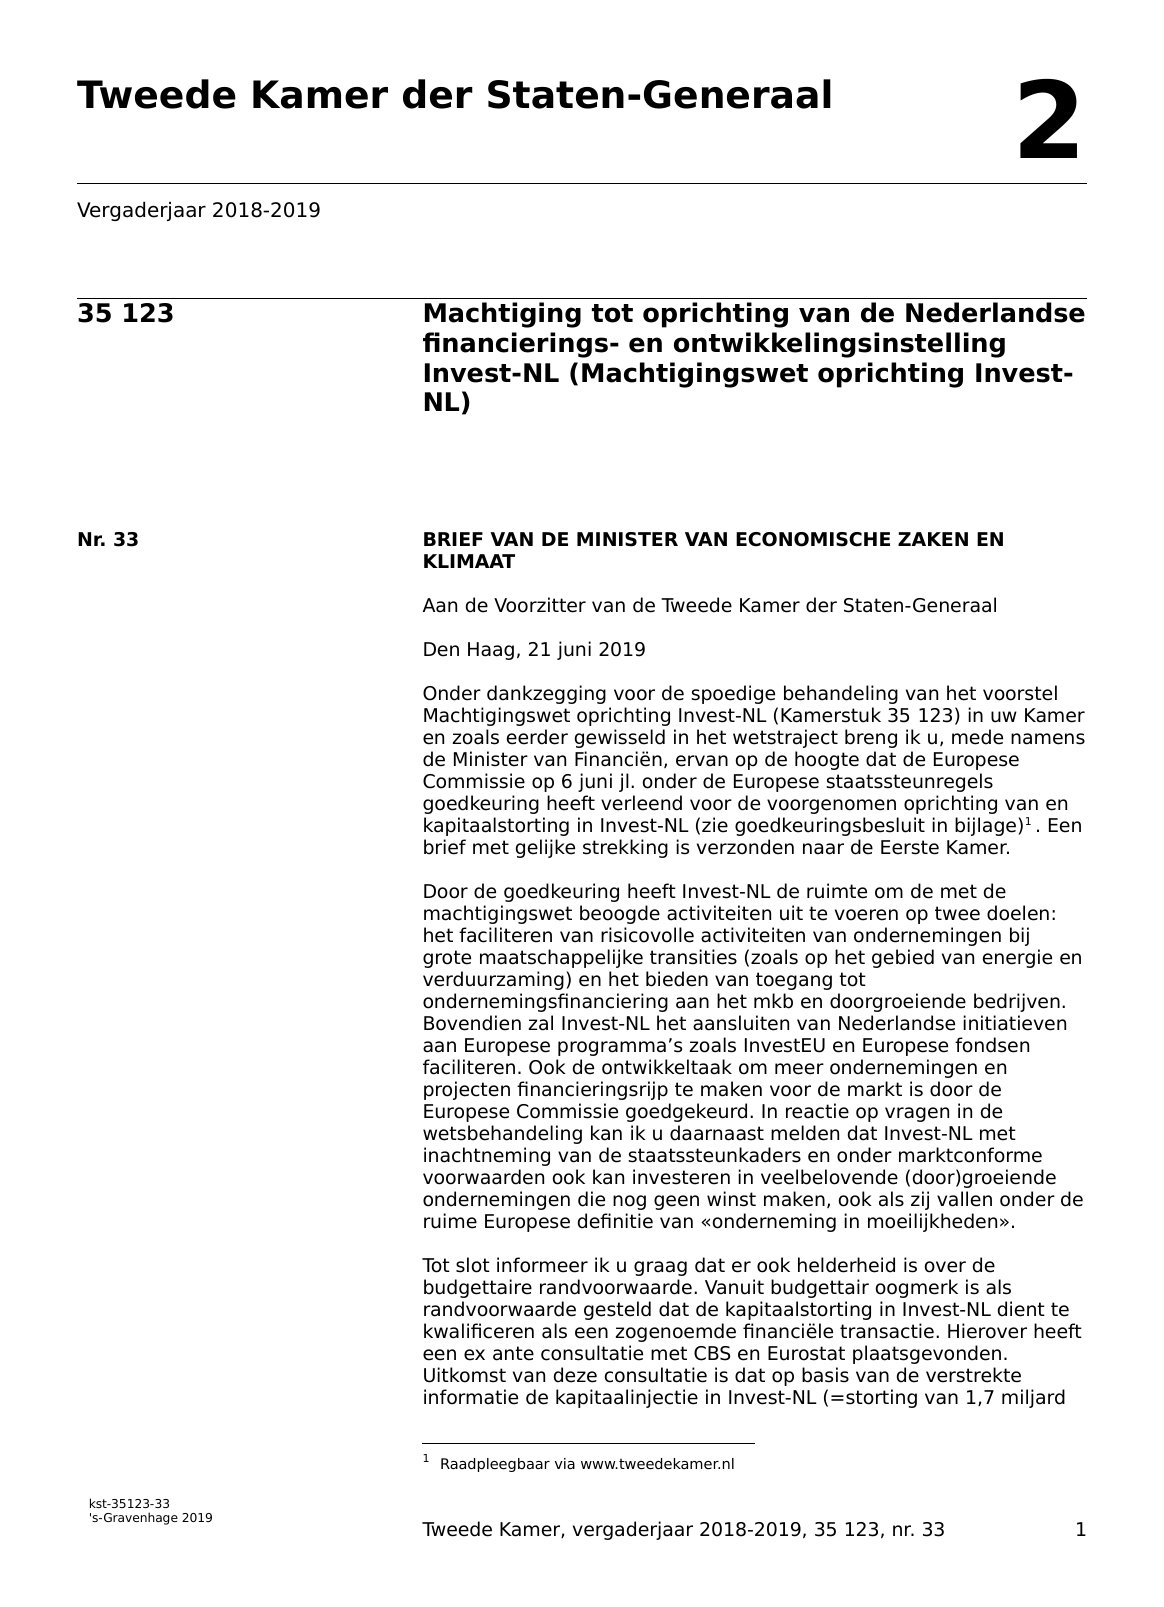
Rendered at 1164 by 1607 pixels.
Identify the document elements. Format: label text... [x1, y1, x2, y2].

table_header 2 [886, 59, 1087, 183]
text Onder dankzegging voor de spoedige behandeling van het voorstel Machtigingswet oprichting Invest-NL (Kamerstuk 35 123) in uw Kamer en zoals eerder gewisseld in het wetstraject breng ik u, mede namens de Minister van Financiën, ervan op de hoogte dat de Europese Commissie op 6 juni jl. onder de Europese staatssteunregels goedkeuring heeft verleend voor de voorgenomen oprichting van en kapitaalstorting in Invest-NL (zie goedkeuringsbesluit in bijlage). Een brief met gelijke strekking is verzonden naar de Eerste Kamer. [422, 683, 1087, 859]
text Door de goedkeuring heeft Invest-NL de ruimte om de met de machtigingswet beoogde activiteiten uit te voeren op twee doelen: het faciliteren van risicovolle activiteiten van ondernemingen bij grote maatschappelijke transities (zoals op het gebied van energie en verduurzaming) en het bieden van toegang tot ondernemingsfinanciering aan het mkb en doorgroeiende bedrijven. Bovendien zal Invest-NL het aansluiten van Nederlandse initiatieven aan Europese programma’s zoals InvestEU en Europese fondsen faciliteren. Ook de ontwikkeltaak om meer ondernemingen en projecten financieringsrijp te maken voor de markt is door de Europese Commissie goedgekeurd. In reactie op vragen in de wetsbehandeling kan ik u daarnaast melden dat Invest-NL met inachtneming van de staatssteunkaders en onder marktconforme voorwaarden ook kan investeren in veelbelovende (door)groeiende ondernemingen die nog geen winst maken, ook als zij vallen onder de ruime Europese definitie van «onderneming in moeilijkheden». [422, 881, 1087, 1233]
text Aan de Voorzitter van de Tweede Kamer der Staten-Generaal [422, 595, 1087, 617]
text Tot slot informeer ik u graag dat er ook helderheid is over de budgettaire randvoorwaarde. Vanuit budgettair oogmerk is als randvoorwaarde gesteld dat de kapitaalstorting in Invest-NL dient te kwalificeren als een zogenoemde financiële transactie. Hierover heeft een ex ante consultatie met CBS en Eurostat plaatsgevonden. Uitkomst van deze consultatie is dat op basis van de verstrekte informatie de kapitaalinjectie in Invest-NL (=storting van 1,7 miljard [422, 1255, 1087, 1409]
subtitle Nr. 33 BRIEF VAN DE MINISTER VAN ECONOMISCHE ZAKEN EN KLIMAAT [77, 529, 1087, 573]
table_header Tweede Kamer der Staten-Generaal [77, 59, 886, 183]
table_cell Vergaderjaar 2018-2019 [77, 184, 1087, 298]
text Den Haag, 21 juni 2019 [422, 639, 1087, 661]
text Raadpleegbaar via www.tweedekamer.nl [422, 1452, 1087, 1474]
text 's-Gravenhage 2019 [88, 1511, 323, 1525]
text kst-35123-33 [88, 1497, 323, 1511]
subtitle 35 123 Machtiging tot oprichting van de Nederlandse financierings- en ontwikkelingsinstelling Invest-NL (Machtigingswet oprichting Invest-NL) [77, 299, 1087, 418]
